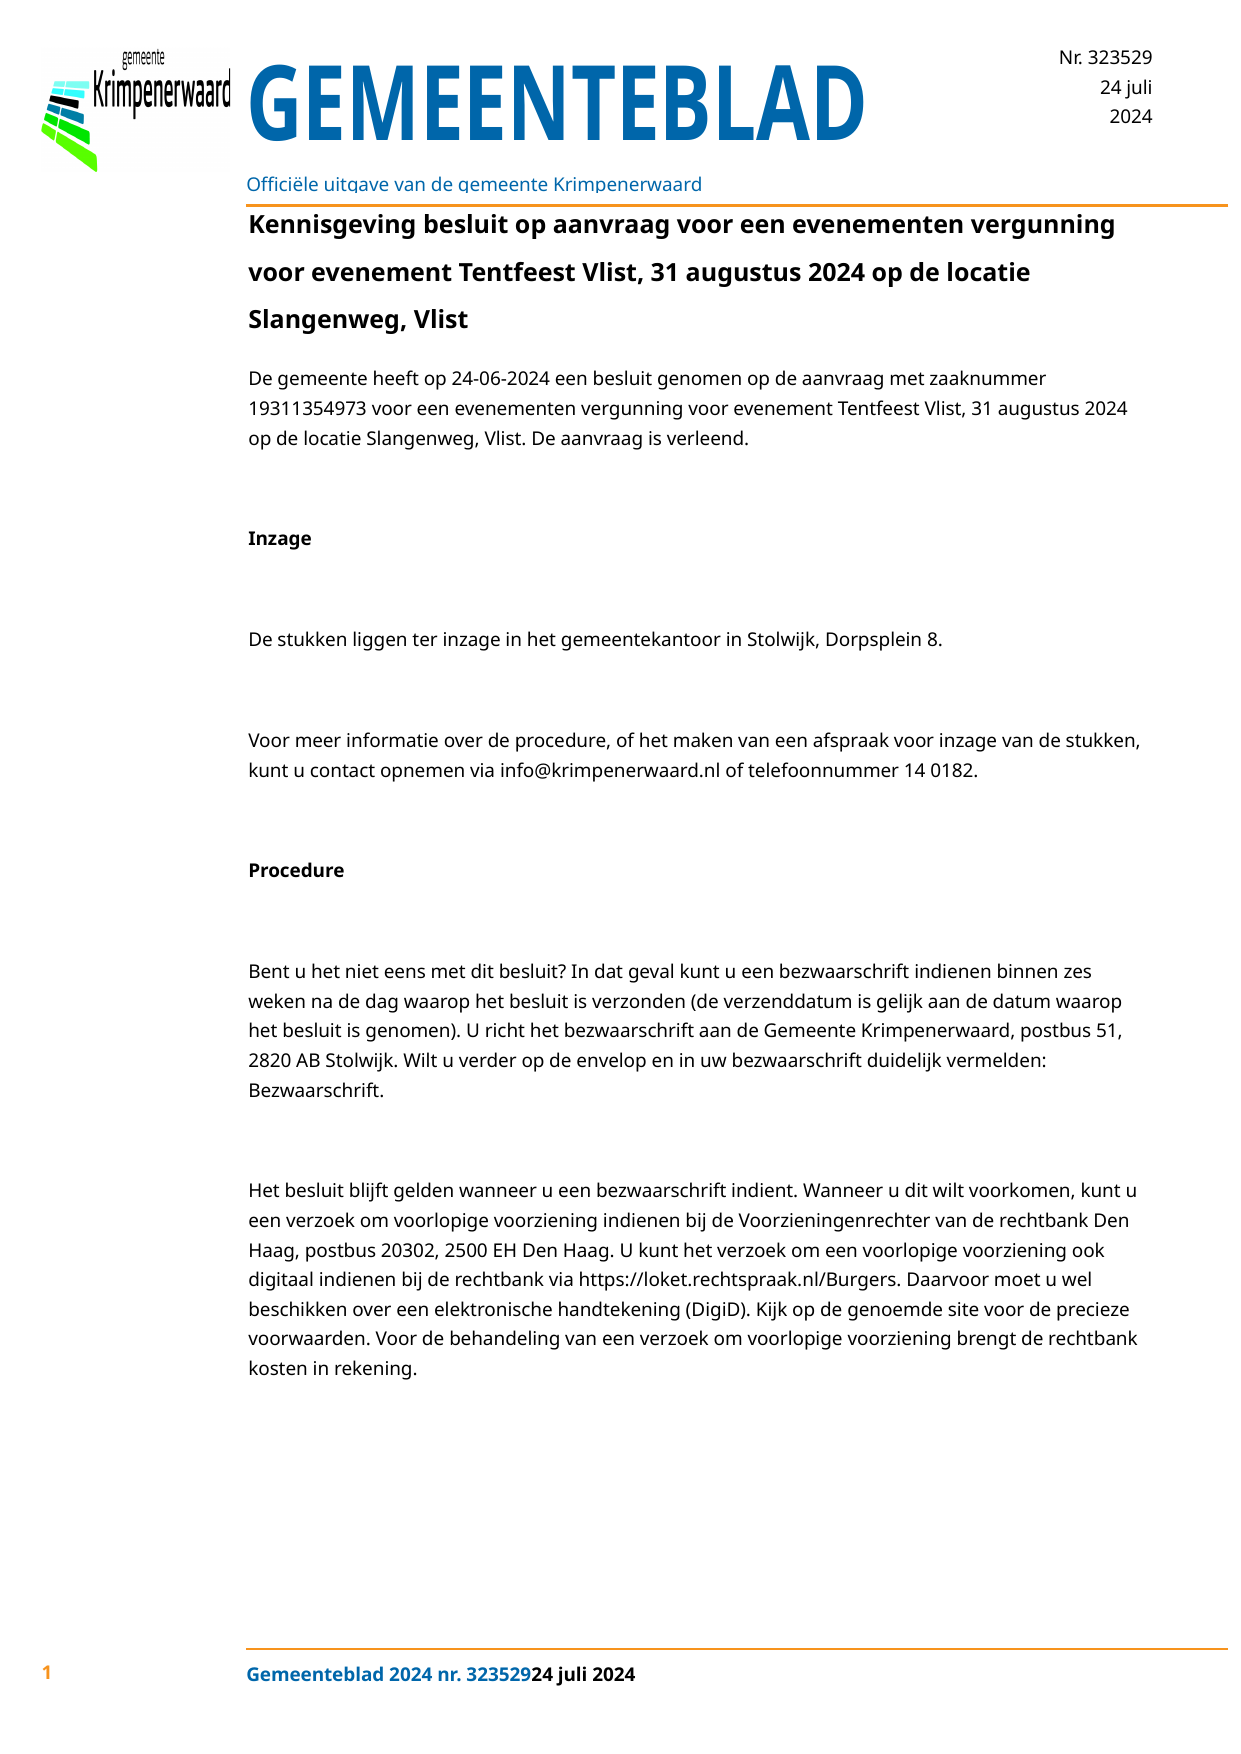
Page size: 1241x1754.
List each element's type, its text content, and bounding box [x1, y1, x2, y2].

picture [41, 47, 231, 172]
text Voor meer informatie over de procedure, of het maken van een afspraak voor inzage van de stukken, kunt u contact opnemen via info@krimpenerwaard.nl of telefoonnummer 14 0182. [248, 727, 1152, 782]
text Het besluit blijft gelden wanneer u een bezwaarschrift indient. Wanneer u dit wilt voorkomen, kunt u een verzoek om voorlopige voorziening indienen bij de Voorzieningenrechter van de rechtbank Den Haag, postbus 20302, 2500 EH Den Haag. U kunt het verzoek om een voorlopige voorziening ook digitaal indienen bij de rechtbank via https://loket.rechtspraak.nl/Burgers. Daarvoor moet u wel beschikken over een elektronische handtekening (DigiD). Kijk op de genoemde site voor de precieze voorwaarden. Voor de behandeling van een verzoek om voorlopige voorziening brengt de rechtbank kosten in rekening. [248, 1178, 1152, 1381]
text Bent u het niet eens met dit besluit? In dat geval kunt u een bezwaarschrift indienen binnen zes weken na de dag waarop het besluit is verzonden (de verzenddatum is gelijk aan de datum waarop het besluit is genomen). U richt het bezwaarschrift aan de Gemeente Krimpenerwaard, postbus 51, 2820 AB Stolwijk. Wilt u verder op de envelop en in uw bezwaarschrift duidelijk vermelden: Bezwaarschrift. [248, 958, 1152, 1102]
text Kennisgeving besluit op aanvraag voor een evenementen vergunning voor evenement Tentfeest Vlist, 31 augustus 2024 op de locatie Slangenweg, Vlist [248, 207, 1152, 336]
text Procedure [248, 858, 1152, 883]
text De gemeente heeft op 24-06-2024 een besluit genomen op de aanvraag met zaaknummer 19311354973 voor een evenementen vergunning voor evenement Tentfeest Vlist, 31 augustus 2024 op de locatie Slangenweg, Vlist. De aanvraag is verleend. [248, 366, 1152, 450]
text Inzage [248, 526, 1152, 551]
text De stukken liggen ter inzage in het gemeentekantoor in Stolwijk, Dorpsplein 8. [248, 626, 1152, 652]
